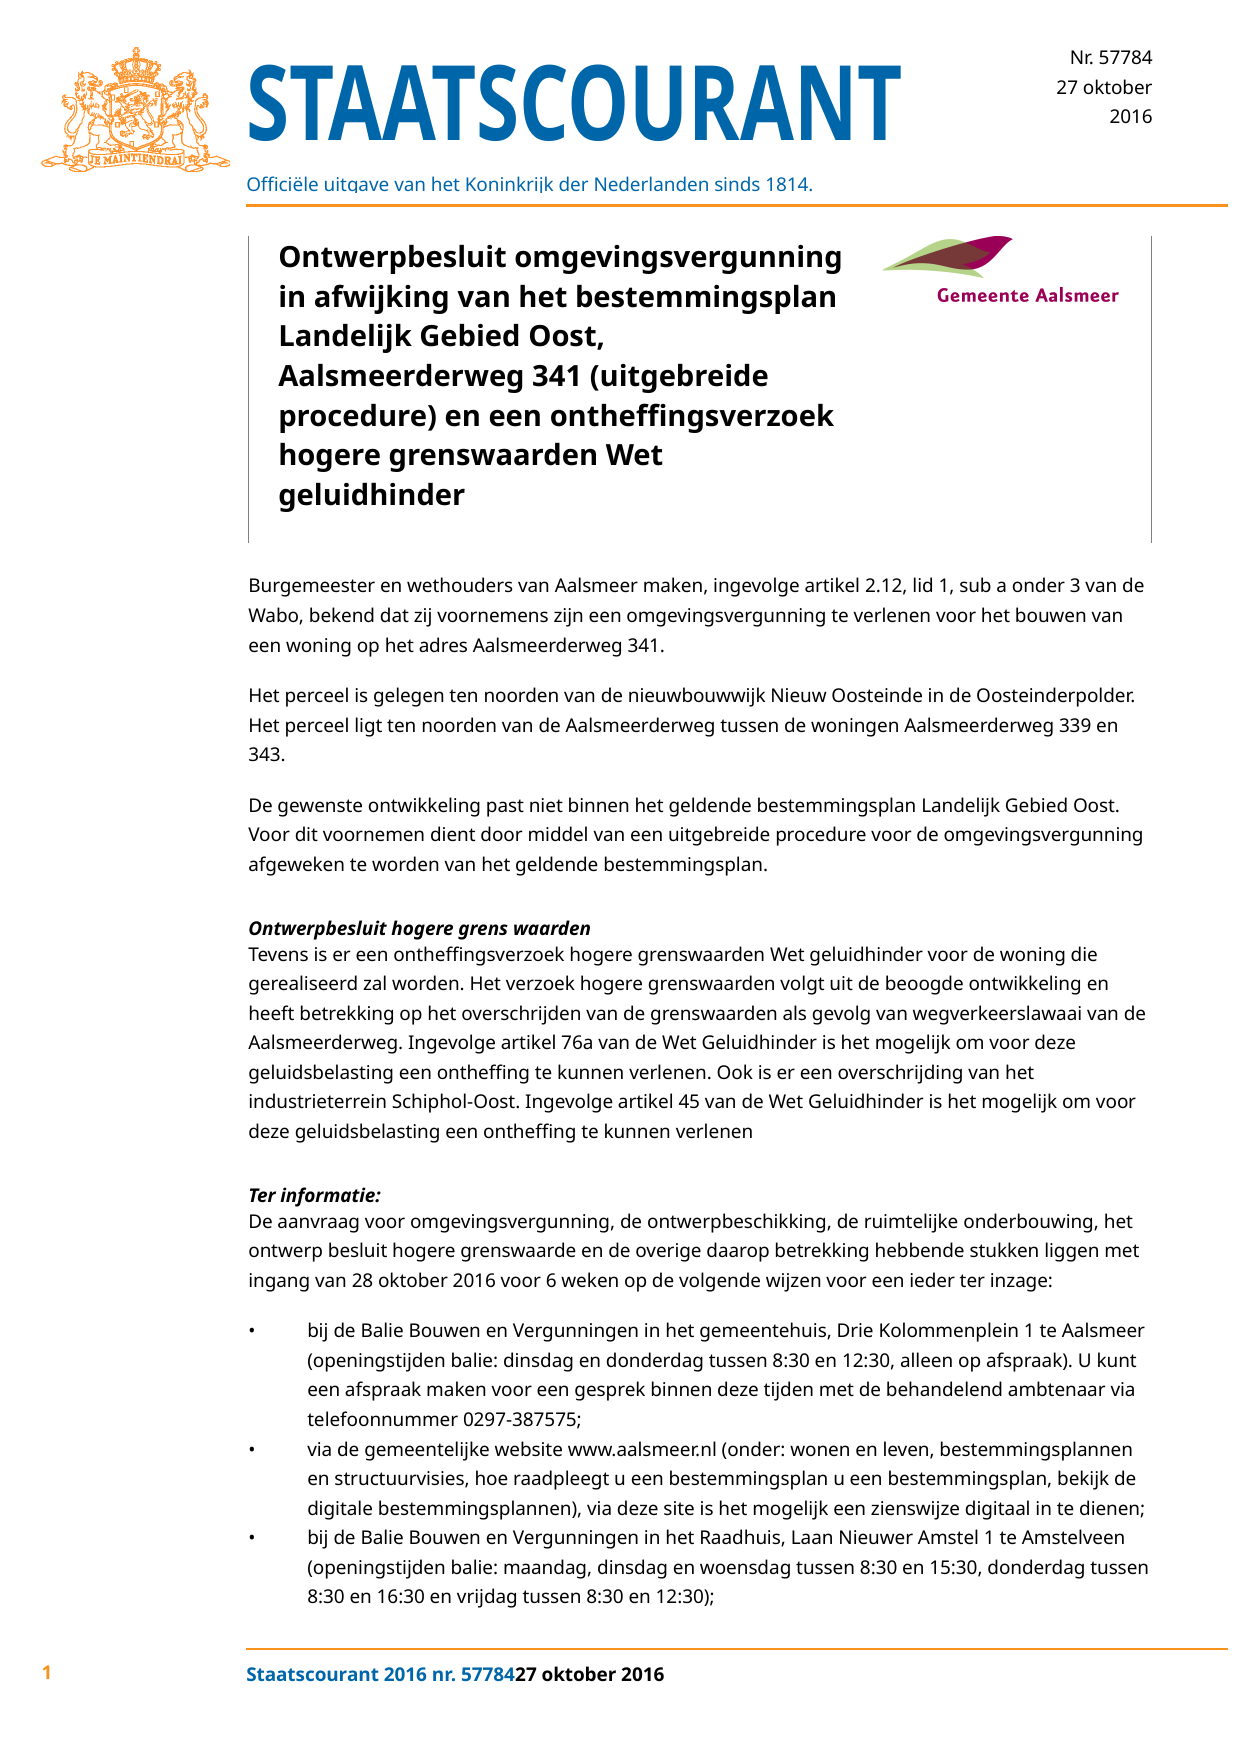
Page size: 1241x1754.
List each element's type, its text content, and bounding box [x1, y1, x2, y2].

list bij de Balie Bouwen en Vergunningen in het gemeentehuis, Drie Kolommenplein 1 te Aalsmeer (openingstijden balie: dinsdag en donderdag tussen 8:30 en 12:30, alleen op afspraak). U kunt een afspraak maken voor een gesprek binnen deze tijden met de behandelend ambtenaar via telefoonnummer 0297-387575; [248, 1317, 1152, 1432]
picture [882, 236, 1119, 302]
text Het perceel is gelegen ten noorden van de nieuwbouwwijk Nieuw Oosteinde in de Oosteinderpolder. Het perceel ligt ten noorden van de Aalsmeerderweg tussen de woningen Aalsmeerderweg 339 en 343. [248, 682, 1152, 767]
list bij de Balie Bouwen en Vergunningen in het Raadhuis, Laan Nieuwer Amstel 1 te Amstelveen (openingstijden balie: maandag, dinsdag en woensdag tussen 8:30 en 15:30, donderdag tussen 8:30 en 16:30 en vrijdag tussen 8:30 en 12:30); [248, 1524, 1152, 1609]
text De gewenste ontwikkeling past niet binnen het geldende bestemmingsplan Landelijk Gebied Oost. Voor dit voornemen dient door middel van een uitgebreide procedure voor de omgevingsvergunning afgeweken te worden van het geldende bestemmingsplan. [248, 792, 1152, 877]
list via de gemeentelijke website www.aalsmeer.nl (onder: wonen en leven, bestemmingsplannen en structuurvisies, hoe raadpleegt u een bestemmingsplan u een bestemmingsplan, bekijk de digitale bestemmingsplannen), via deze site is het mogelijk een zienswijze digitaal in te dienen; [248, 1436, 1152, 1521]
table_header [850, 236, 1151, 543]
text Burgemeester en wethouders van Aalsmeer maken, ingevolge artikel 2.12, lid 1, sub a onder 3 van de Wabo, bekend dat zij voornemens zijn een omgevingsvergunning te verlenen voor het bouwen van een woning op het adres Aalsmeerderweg 341. [248, 573, 1152, 658]
picture [41, 47, 231, 172]
text De aanvraag voor omgevingsvergunning, de ontwerpbeschikking, de ruimtelijke onderbouwing, het ontwerp besluit hogere grenswaarde en de overige daarop betrekking hebbende stukken liggen met ingang van 28 oktober 2016 voor 6 weken op de volgende wijzen voor een ieder ter inzage: [248, 1208, 1152, 1293]
table_header Ontwerpbesluit omgevingsvergunning in afwijking van het bestemmingsplan Landelijk Gebied Oost, Aalsmeerderweg 341 (uitgebreide procedure) en een ontheffingsverzoek hogere grenswaarden Wet geluidhinder [249, 236, 850, 543]
text Ontwerpbesluit hogere grens waarden [248, 915, 1152, 941]
text Ter informatie: [248, 1182, 1152, 1208]
text Tevens is er een ontheffingsverzoek hogere grenswaarden Wet geluidhinder voor de woning die gerealiseerd zal worden. Het verzoek hogere grenswaarden volgt uit de beoogde ontwikkeling en heeft betrekking op het overschrijden van de grenswaarden als gevolg van wegverkeerslawaai van de Aalsmeerderweg. Ingevolge artikel 76a van de Wet Geluidhinder is het mogelijk om voor deze geluidsbelasting een ontheffing te kunnen verlenen. Ook is er een overschrijding van het industrieterrein Schiphol-Oost. Ingevolge artikel 45 van de Wet Geluidhinder is het mogelijk om voor deze geluidsbelasting een ontheffing te kunnen verlenen [248, 941, 1152, 1144]
